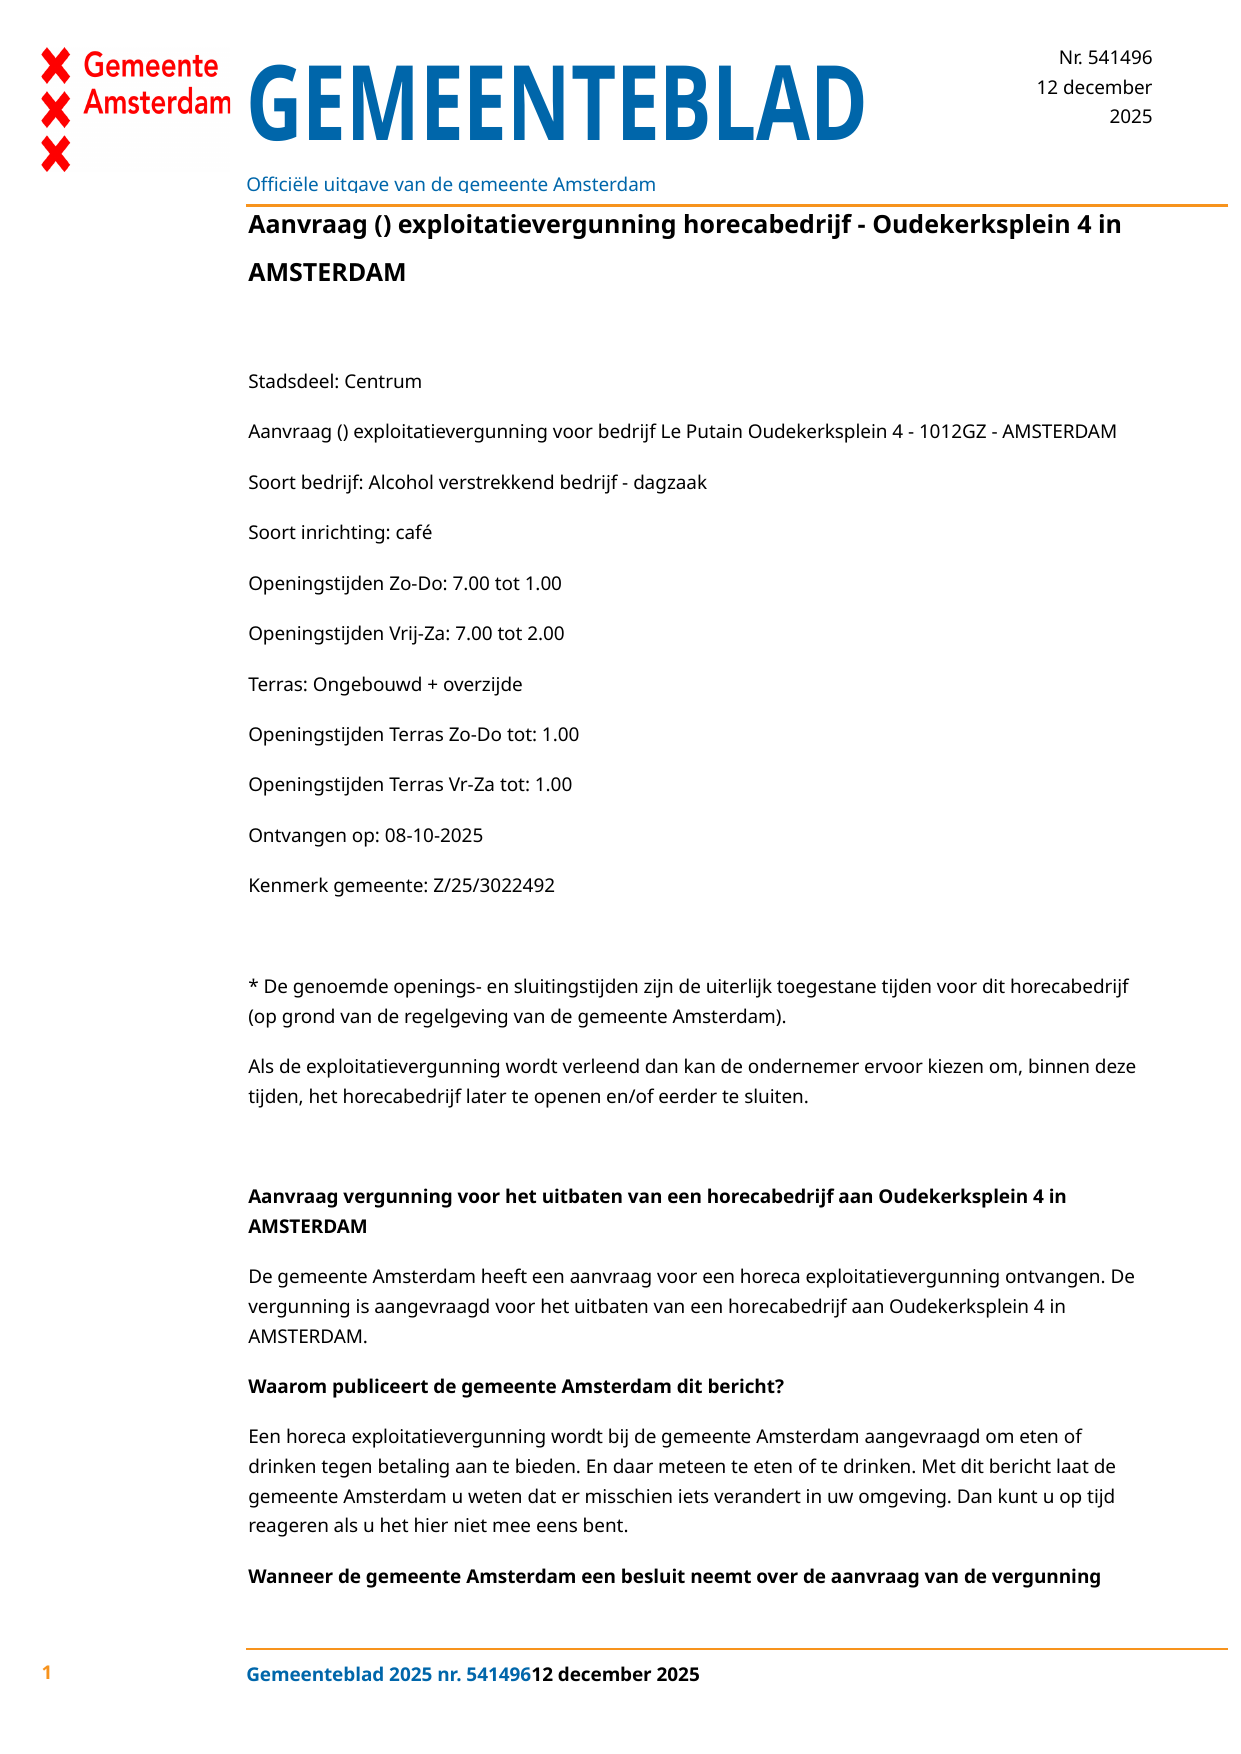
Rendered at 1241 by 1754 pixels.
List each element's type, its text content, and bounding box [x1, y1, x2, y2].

text * De genoemde openings- en sluitingstijden zijn de uiterlijk toegestane tijden voor dit horecabedrijf (op grond van de regelgeving van de gemeente Amsterdam). [248, 973, 1152, 1029]
text Wanneer de gemeente Amsterdam een besluit neemt over de aanvraag van de vergunning [248, 1563, 1152, 1589]
text Aanvraag vergunning voor het uitbaten van een horecabedrijf aan Oudekerksplein 4 in AMSTERDAM [248, 1184, 1152, 1239]
text Soort inrichting: café [248, 519, 1152, 545]
text Openingstijden Vrij-Za: 7.00 tot 2.00 [248, 620, 1152, 646]
text Openingstijden Zo-Do: 7.00 tot 1.00 [248, 570, 1152, 596]
text Aanvraag () exploitatievergunning voor bedrijf Le Putain Oudekerksplein 4 - 1012GZ - AMSTERDAM [248, 419, 1152, 444]
text Openingstijden Terras Zo-Do tot: 1.00 [248, 721, 1152, 747]
text Als de exploitatievergunning wordt verleend dan kan de ondernemer ervoor kiezen om, binnen deze tijden, het horecabedrijf later te openen en/of eerder te sluiten. [248, 1053, 1152, 1109]
text Aanvraag () exploitatievergunning horecabedrijf - Oudekerksplein 4 in AMSTERDAM [248, 207, 1152, 288]
text Terras: Ongebouwd + overzijde [248, 671, 1152, 697]
text De gemeente Amsterdam heeft een aanvraag voor een horeca exploitatievergunning ontvangen. De vergunning is aangevraagd voor het uitbaten van een horecabedrijf aan Oudekerksplein 4 in AMSTERDAM. [248, 1264, 1152, 1349]
text Openingstijden Terras Vr-Za tot: 1.00 [248, 772, 1152, 797]
picture [41, 47, 231, 172]
text Soort bedrijf: Alcohol verstrekkend bedrijf - dagzaak [248, 469, 1152, 495]
text Stadsdeel: Centrum [248, 368, 1152, 394]
text Ontvangen op: 08-10-2025 [248, 822, 1152, 848]
text Kenmerk gemeente: Z/25/3022492 [248, 872, 1152, 898]
text Een horeca exploitatievergunning wordt bij de gemeente Amsterdam aangevraagd om eten of drinken tegen betaling aan te bieden. En daar meteen te eten of te drinken. Met dit bericht laat de gemeente Amsterdam u weten dat er misschien iets verandert in uw omgeving. Dan kunt u op tijd reageren als u het hier niet mee eens bent. [248, 1424, 1152, 1538]
text Waarom publiceert de gemeente Amsterdam dit bericht? [248, 1373, 1152, 1399]
